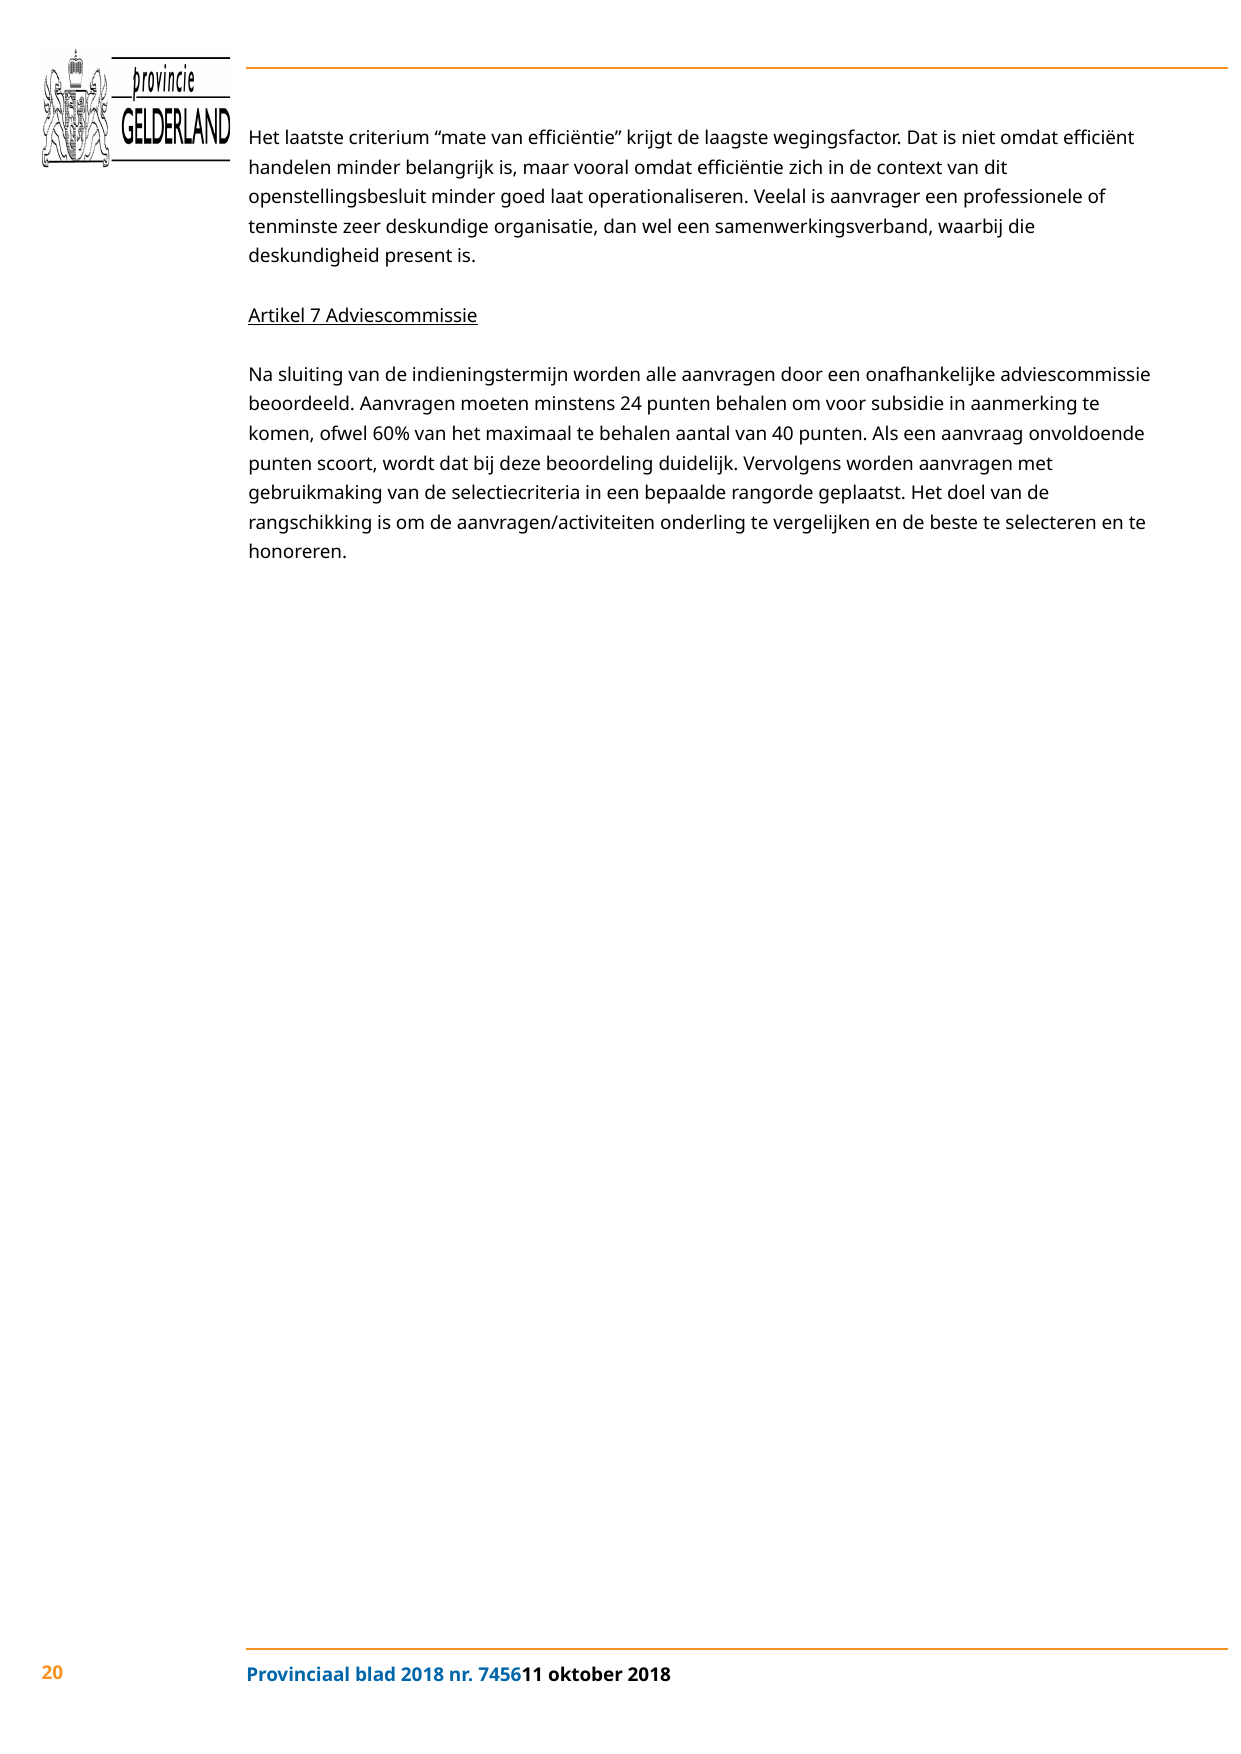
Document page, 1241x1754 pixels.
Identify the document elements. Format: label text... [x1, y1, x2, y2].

text Het laatste criterium “mate van efficiëntie” krijgt de laagste wegingsfactor. Dat is niet omdat efficiënt handelen minder belangrijk is, maar vooral omdat efficiëntie zich in de context van dit openstellingsbesluit minder goed laat operationaliseren. Veelal is aanvrager een professionele of tenminste zeer deskundige organisatie, dan wel een samenwerkingsverband, waarbij die deskundigheid present is. [248, 124, 1152, 268]
text Artikel 7 Adviescommissie [248, 302, 1152, 328]
picture [41, 47, 231, 172]
text Na sluiting van de indieningstermijn worden alle aanvragen door een onafhankelijke adviescommissie beoordeeld. Aanvragen moeten minstens 24 punten behalen om voor subsidie in aanmerking te komen, ofwel 60% van het maximaal te behalen aantal van 40 punten. Als een aanvraag onvoldoende punten scoort, wordt dat bij deze beoordeling duidelijk. Vervolgens worden aanvragen met gebruikmaking van de selectiecriteria in een bepaalde rangorde geplaatst. Het doel van de rangschikking is om de aanvragen/activiteiten onderling te vergelijken en de beste te selecteren en te honoreren. [248, 361, 1152, 564]
